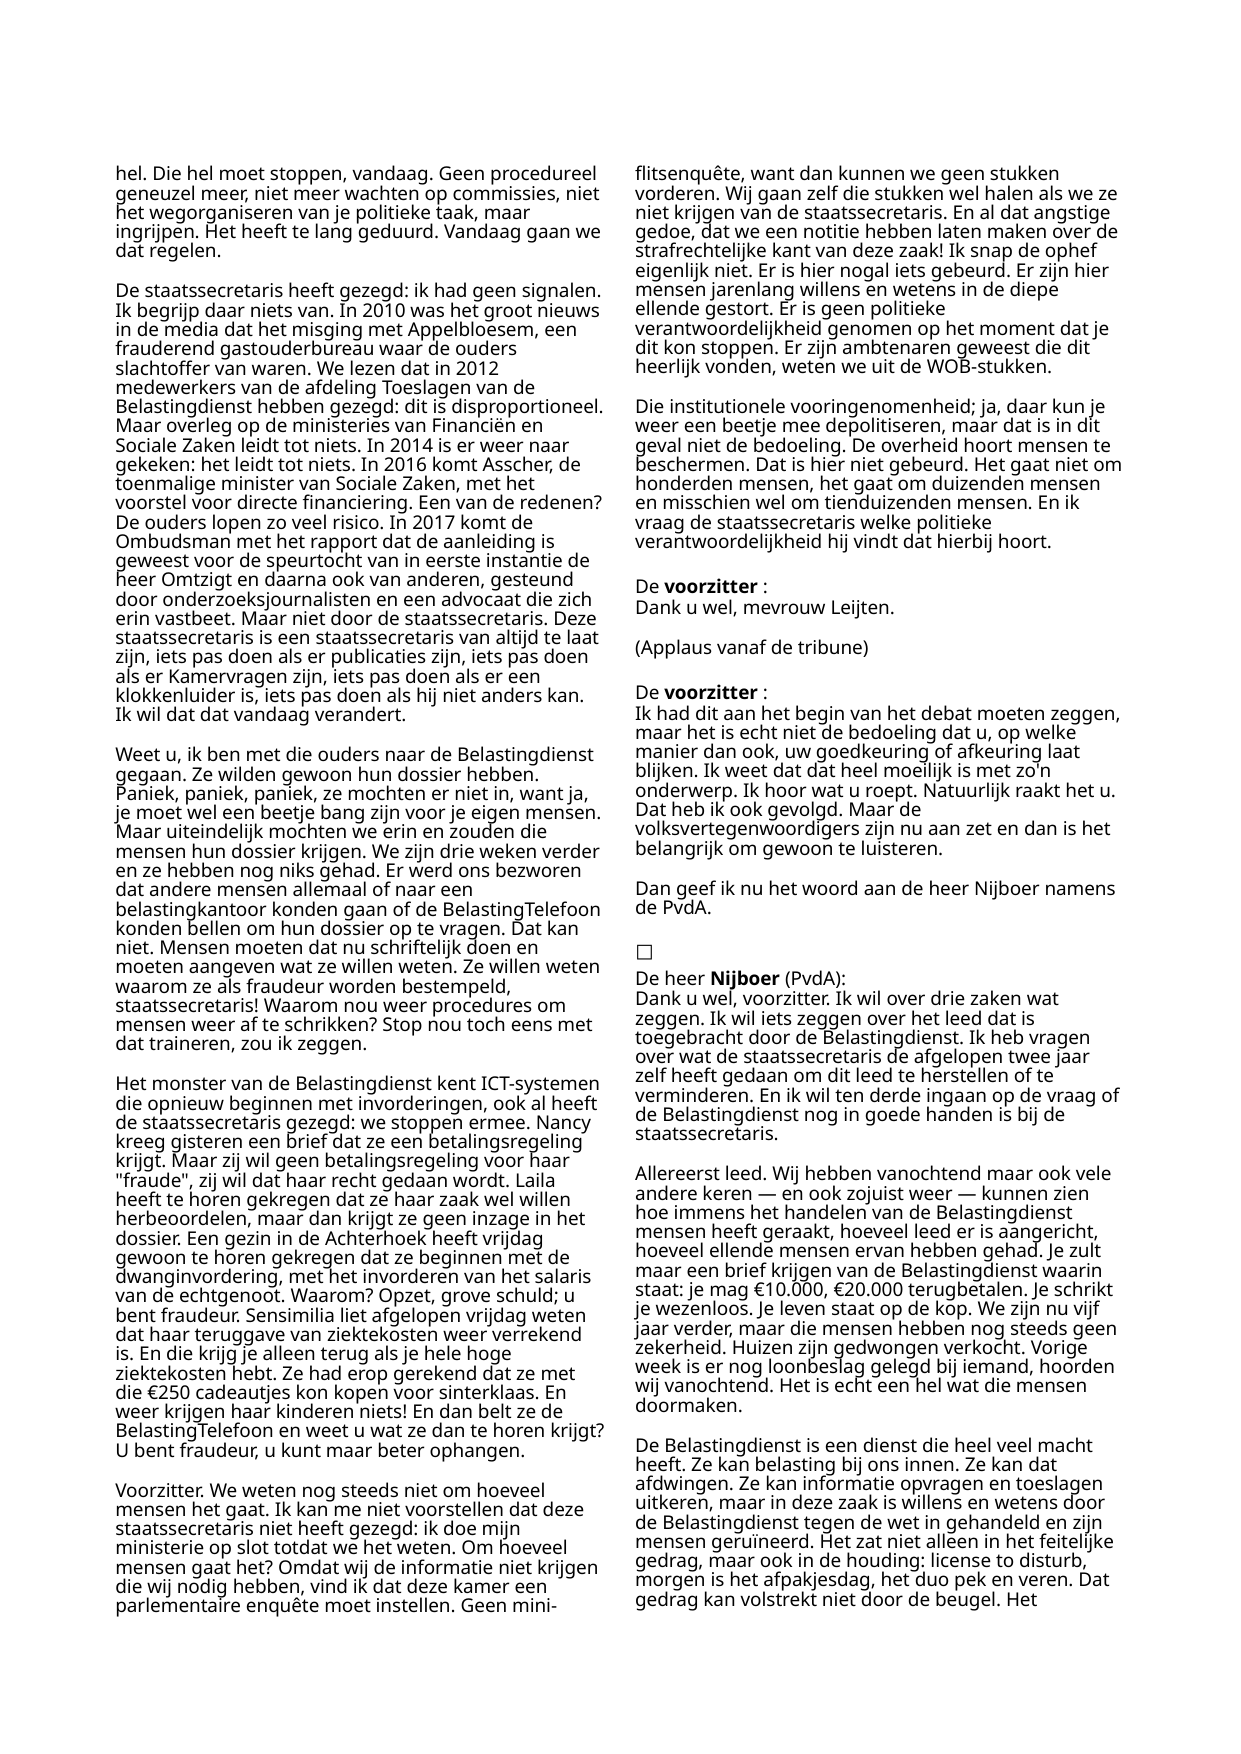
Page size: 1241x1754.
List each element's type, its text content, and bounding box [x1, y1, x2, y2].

text Weet u, ik ben met die ouders naar de Belastingdienst gegaan. Ze wilden gewoon hun dossier hebben. Paniek, paniek, paniek, ze mochten er niet in, want ja, je moet wel een beetje bang zijn voor je eigen mensen. Maar uiteindelijk mochten we erin en zouden die mensen hun dossier krijgen. We zijn drie weken verder en ze hebben nog niks gehad. Er werd ons bezworen dat andere mensen allemaal of naar een belastingkantoor konden gaan of de BelastingTelefoon konden bellen om hun dossier op te vragen. Dat kan niet. Mensen moeten dat nu schriftelijk doen en moeten aangeven wat ze willen weten. Ze willen weten waarom ze als fraudeur worden bestempeld, staatssecretaris! Waarom nou weer procedures om mensen weer af te schrikken? Stop nou toch eens met dat traineren, zou ik zeggen. [115, 746, 605, 1055]
text Die institutionele vooringenomenheid; ja, daar kun je weer een beetje mee depolitiseren, maar dat is in dit geval niet de bedoeling. De overheid hoort mensen te beschermen. Dat is hier niet gebeurd. Het gaat niet om honderden mensen, het gaat om duizenden mensen en misschien wel om tienduizenden mensen. En ik vraag de staatssecretaris welke politieke verantwoordelijkheid hij vindt dat hierbij hoort. [635, 398, 1125, 552]
text Ik had dit aan het begin van het debat moeten zeggen, maar het is echt niet de bedoeling dat u, op welke manier dan ook, uw goedkeuring of afkeuring laat blijken. Ik weet dat dat heel moeilijk is met zo'n onderwerp. Ik hoor wat u roept. Natuurlijk raakt het u. Dat heb ik ook gevolgd. Maar de volksvertegenwoordigers zijn nu aan zet en dan is het belangrijk om gewoon te luisteren. [635, 705, 1125, 859]
text hel. Die hel moet stoppen, vandaag. Geen procedureel geneuzel meer, niet meer wachten op commissies, niet het wegorganiseren van je politieke taak, maar ingrijpen. Het heeft te lang geduurd. Vandaag gaan we dat regelen. [115, 165, 605, 262]
text (Applaus vanaf de tribune) [635, 639, 1125, 658]
text Allereerst leed. Wij hebben vanochtend maar ook vele andere keren — en ook zojuist weer — kunnen zien hoe immens het handelen van de Belastingdienst mensen heeft geraakt, hoeveel leed er is aangericht, hoeveel ellende mensen ervan hebben gehad. Je zult maar een brief krijgen van de Belastingdienst waarin staat: je mag €10.000, €20.000 terugbetalen. Je schrikt je wezenloos. Je leven staat op de kop. We zijn nu vijf jaar verder, maar die mensen hebben nog steeds geen zekerheid. Huizen zijn gedwongen verkocht. Vorige week is er nog loonbeslag gelegd bij iemand, hoorden wij vanochtend. Het is echt een hel wat die mensen doormaken. [635, 1165, 1125, 1416]
text De Belastingdienst is een dienst die heel veel macht heeft. Ze kan belasting bij ons innen. Ze kan dat afdwingen. Ze kan informatie opvragen en toeslagen uitkeren, maar in deze zaak is willens en wetens door de Belastingdienst tegen de wet in gehandeld en zijn mensen geruïneerd. Het zat niet alleen in het feitelijke gedrag, maar ook in de houding: license to disturb, morgen is het afpakjesdag, het duo pek en veren. Dat gedrag kan volstrekt niet door de beugel. Het [635, 1437, 1125, 1610]
text De voorzitter : [635, 679, 1125, 705]
text Dan geef ik nu het woord aan de heer Nijboer namens de PvdA. [635, 879, 1125, 918]
text De staatssecretaris heeft gezegd: ik had geen signalen. Ik begrijp daar niets van. In 2010 was het groot nieuws in de media dat het misging met Appelbloesem, een frauderend gastouderbureau waar de ouders slachtoffer van waren. We lezen dat in 2012 medewerkers van de afdeling Toeslagen van de Belastingdienst hebben gezegd: dit is disproportioneel. Maar overleg op de ministeries van Financiën en Sociale Zaken leidt tot niets. In 2014 is er weer naar gekeken: het leidt tot niets. In 2016 komt Asscher, de toenmalige minister van Sociale Zaken, met het voorstel voor directe financiering. Een van de redenen? De ouders lopen zo veel risico. In 2017 komt de Ombudsman met het rapport dat de aanleiding is geweest voor de speurtocht van in eerste instantie de heer Omtzigt en daarna ook van anderen, gesteund door onderzoeksjournalisten en een advocaat die zich erin vastbeet. Maar niet door de staatssecretaris. Deze staatssecretaris is een staatssecretaris van altijd te laat zijn, iets pas doen als er publicaties zijn, iets pas doen als er Kamervragen zijn, iets pas doen als er een klokkenluider is, iets pas doen als hij niet anders kan. Ik wil dat dat vandaag verandert. [115, 282, 605, 726]
text Dank u wel, voorzitter. Ik wil over drie zaken wat zeggen. Ik wil iets zeggen over het leed dat is toegebracht door de Belastingdienst. Ik heb vragen over wat de staatssecretaris de afgelopen twee jaar zelf heeft gedaan om dit leed te herstellen of te verminderen. En ik wil ten derde ingaan op de vraag of de Belastingdienst nog in goede handen is bij de staatssecretaris. [635, 990, 1125, 1144]
text Het monster van de Belastingdienst kent ICT-systemen die opnieuw beginnen met invorderingen, ook al heeft de staatssecretaris gezegd: we stoppen ermee. Nancy kreeg gisteren een brief dat ze een betalingsregeling krijgt. Maar zij wil geen betalingsregeling voor haar "fraude", zij wil dat haar recht gedaan wordt. Laila heeft te horen gekregen dat ze haar zaak wel willen herbeoordelen, maar dan krijgt ze geen inzage in het dossier. Een gezin in de Achterhoek heeft vrijdag gewoon te horen gekregen dat ze beginnen met de dwanginvordering, met het invorderen van het salaris van de echtgenoot. Waarom? Opzet, grove schuld; u bent fraudeur. Sensimilia liet afgelopen vrijdag weten dat haar teruggave van ziektekosten weer verrekend is. En die krijg je alleen terug als je hele hoge ziektekosten hebt. Ze had erop gerekend dat ze met die €250 cadeautjes kon kopen voor sinterklaas. En weer krijgen haar kinderen niets! En dan belt ze de BelastingTelefoon en weet u wat ze dan te horen krijgt? U bent fraudeur, u kunt maar beter ophangen. [115, 1075, 605, 1461]
text Dank u wel, mevrouw Leijten. [635, 599, 1125, 618]
text Voorzitter. We weten nog steeds niet om hoeveel mensen het gaat. Ik kan me niet voorstellen dat deze staatssecretaris niet heeft gezegd: ik doe mijn ministerie op slot totdat we het weten. Om hoeveel mensen gaat het? Omdat wij de informatie niet krijgen die wij nodig hebben, vind ik dat deze kamer een parlementaire enquête moet instellen. Geen mini- [115, 1482, 605, 1616]
text ⬜ [635, 939, 1125, 965]
text flitsenquête, want dan kunnen we geen stukken vorderen. Wij gaan zelf die stukken wel halen als we ze niet krijgen van de staatssecretaris. En al dat angstige gedoe, dat we een notitie hebben laten maken over de strafrechtelijke kant van deze zaak! Ik snap de ophef eigenlijk niet. Er is hier nogal iets gebeurd. Er zijn hier mensen jarenlang willens en wetens in de diepe ellende gestort. Er is geen politieke verantwoordelijkheid genomen op het moment dat je dit kon stoppen. Er zijn ambtenaren geweest die dit heerlijk vonden, weten we uit de WOB-stukken. [635, 165, 1125, 377]
text De voorzitter : [635, 573, 1125, 599]
text De heer Nijboer (PvdA): [635, 965, 1125, 990]
